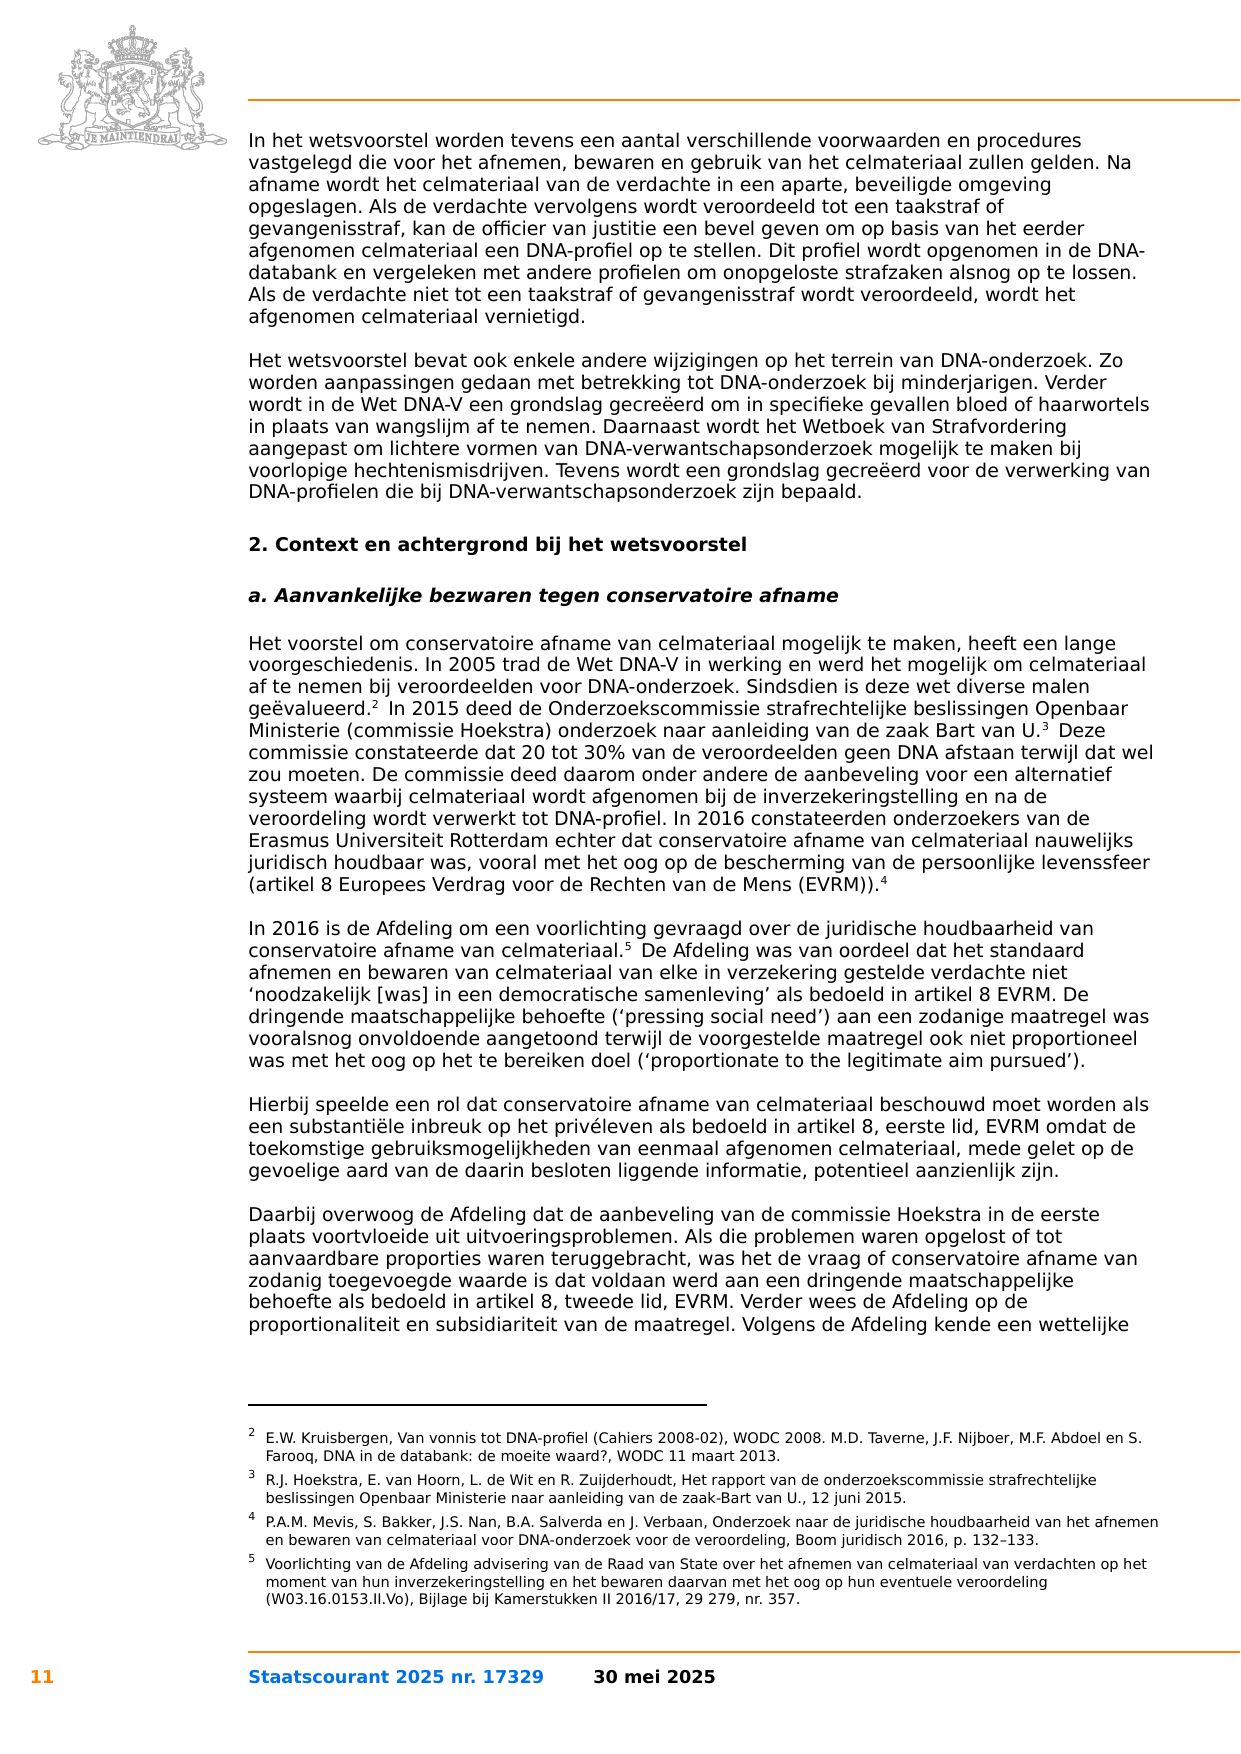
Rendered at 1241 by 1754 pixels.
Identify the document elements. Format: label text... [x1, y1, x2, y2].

text E.W. Kruisbergen, Van vonnis tot DNA-profiel (Cahiers 2008-02), WODC 2008. M.D. Taverne, J.F. Nijboer, M.F. Abdoel en S. Farooq, DNA in de databank: de moeite waard?, WODC 11 maart 2013. [248, 1426, 1163, 1465]
subtitle a. Aanvankelijke bezwaren tegen conservatoire afname [248, 585, 1163, 607]
text Hierbij speelde een rol dat conservatoire afname van celmateriaal beschouwd moet worden als een substantiële inbreuk op het privéleven als bedoeld in artikel 8, eerste lid, EVRM omdat de toekomstige gebruiksmogelijkheden van eenmaal afgenomen celmateriaal, mede gelet op de gevoelige aard van de daarin besloten liggende informatie, potentieel aanzienlijk zijn. [248, 1094, 1163, 1182]
text P.A.M. Mevis, S. Bakker, J.S. Nan, B.A. Salverda en J. Verbaan, Onderzoek naar de juridische houdbaarheid van het afnemen en bewaren van celmateriaal voor DNA-onderzoek voor de veroordeling, Boom juridisch 2016, p. 132–133. [248, 1510, 1163, 1549]
text R.J. Hoekstra, E. van Hoorn, L. de Wit en R. Zuijderhoudt, Het rapport van de onderzoekscommissie strafrechtelijke beslissingen Openbaar Ministerie naar aanleiding van de zaak-Bart van U., 12 juni 2015. [248, 1468, 1163, 1507]
text Daarbij overwoog de Afdeling dat de aanbeveling van de commissie Hoekstra in de eerste plaats voortvloeide uit uitvoeringsproblemen. Als die problemen waren opgelost of tot aanvaardbare proporties waren teruggebracht, was het de vraag of conservatoire afname van zodanig toegevoegde waarde is dat voldaan werd aan een dringende maatschappelijke behoefte als bedoeld in artikel 8, tweede lid, EVRM. Verder wees de Afdeling op de proportionaliteit en subsidiariteit van de maatregel. Volgens de Afdeling kende een wettelijke [248, 1203, 1163, 1335]
text In 2016 is de Afdeling om een voorlichting gevraagd over de juridische houdbaarheid van conservatoire afname van celmateriaal. De Afdeling was van oordeel dat het standaard afnemen en bewaren van celmateriaal van elke in verzekering gestelde verdachte niet ‘noodzakelijk [was] in een democratische samenleving’ als bedoeld in artikel 8 EVRM. De dringende maatschappelijke behoefte (‘pressing social need’) aan een zodanige maatregel was vooralsnog onvoldoende aangetoond terwijl de voorgestelde maatregel ook niet proportioneel was met het oog op het te bereiken doel (‘proportionate to the legitimate aim pursued’). [248, 918, 1163, 1072]
text Voorlichting van de Afdeling advisering van de Raad van State over het afnemen van celmateriaal van verdachten op het moment van hun inverzekeringstelling en het bewaren daarvan met het oog op hun eventuele veroordeling (W03.16.0153.II.Vo), Bijlage bij Kamerstukken II 2016/17, 29 279, nr. 357. [248, 1552, 1163, 1608]
picture [38, 25, 227, 150]
text In het wetsvoorstel worden tevens een aantal verschillende voorwaarden en procedures vastgelegd die voor het afnemen, bewaren en gebruik van het celmateriaal zullen gelden. Na afname wordt het celmateriaal van de verdachte in een aparte, beveiligde omgeving opgeslagen. Als de verdachte vervolgens wordt veroordeeld tot een taakstraf of gevangenisstraf, kan de officier van justitie een bevel geven om op basis van het eerder afgenomen celmateriaal een DNA-profiel op te stellen. Dit profiel wordt opgenomen in de DNA-databank en vergeleken met andere profielen om onopgeloste strafzaken alsnog op te lossen. Als de verdachte niet tot een taakstraf of gevangenisstraf wordt veroordeeld, wordt het afgenomen celmateriaal vernietigd. [248, 130, 1163, 328]
text Het wetsvoorstel bevat ook enkele andere wijzigingen op het terrein van DNA-onderzoek. Zo worden aanpassingen gedaan met betrekking tot DNA-onderzoek bij minderjarigen. Verder wordt in de Wet DNA-V een grondslag gecreëerd om in specifieke gevallen bloed of haarwortels in plaats van wangslijm af te nemen. Daarnaast wordt het Wetboek van Strafvordering aangepast om lichtere vormen van DNA-verwantschapsonderzoek mogelijk te maken bij voorlopige hechtenismisdrijven. Tevens wordt een grondslag gecreëerd voor de verwerking van DNA-profielen die bij DNA-verwantschapsonderzoek zijn bepaald. [248, 349, 1163, 503]
text Het voorstel om conservatoire afname van celmateriaal mogelijk te maken, heeft een lange voorgeschiedenis. In 2005 trad de Wet DNA-V in werking en werd het mogelijk om celmateriaal af te nemen bij veroordeelden voor DNA-onderzoek. Sindsdien is deze wet diverse malen geëvalueerd. In 2015 deed de Onderzoekscommissie strafrechtelijke beslissingen Openbaar Ministerie (commissie Hoekstra) onderzoek naar aanleiding van de zaak Bart van U. Deze commissie constateerde dat 20 tot 30% van de veroordeelden geen DNA afstaan terwijl dat wel zou moeten. De commissie deed daarom onder andere de aanbeveling voor een alternatief systeem waarbij celmateriaal wordt afgenomen bij de inverzekeringstelling en na de veroordeling wordt verwerkt tot DNA-profiel. In 2016 constateerden onderzoekers van de Erasmus Universiteit Rotterdam echter dat conservatoire afname van celmateriaal nauwelijks juridisch houdbaar was, vooral met het oog op de bescherming van de persoonlijke levenssfeer (artikel 8 Europees Verdrag voor de Rechten van de Mens (EVRM)). [248, 632, 1163, 896]
subtitle 2. Context en achtergrond bij het wetsvoorstel [248, 533, 1163, 555]
